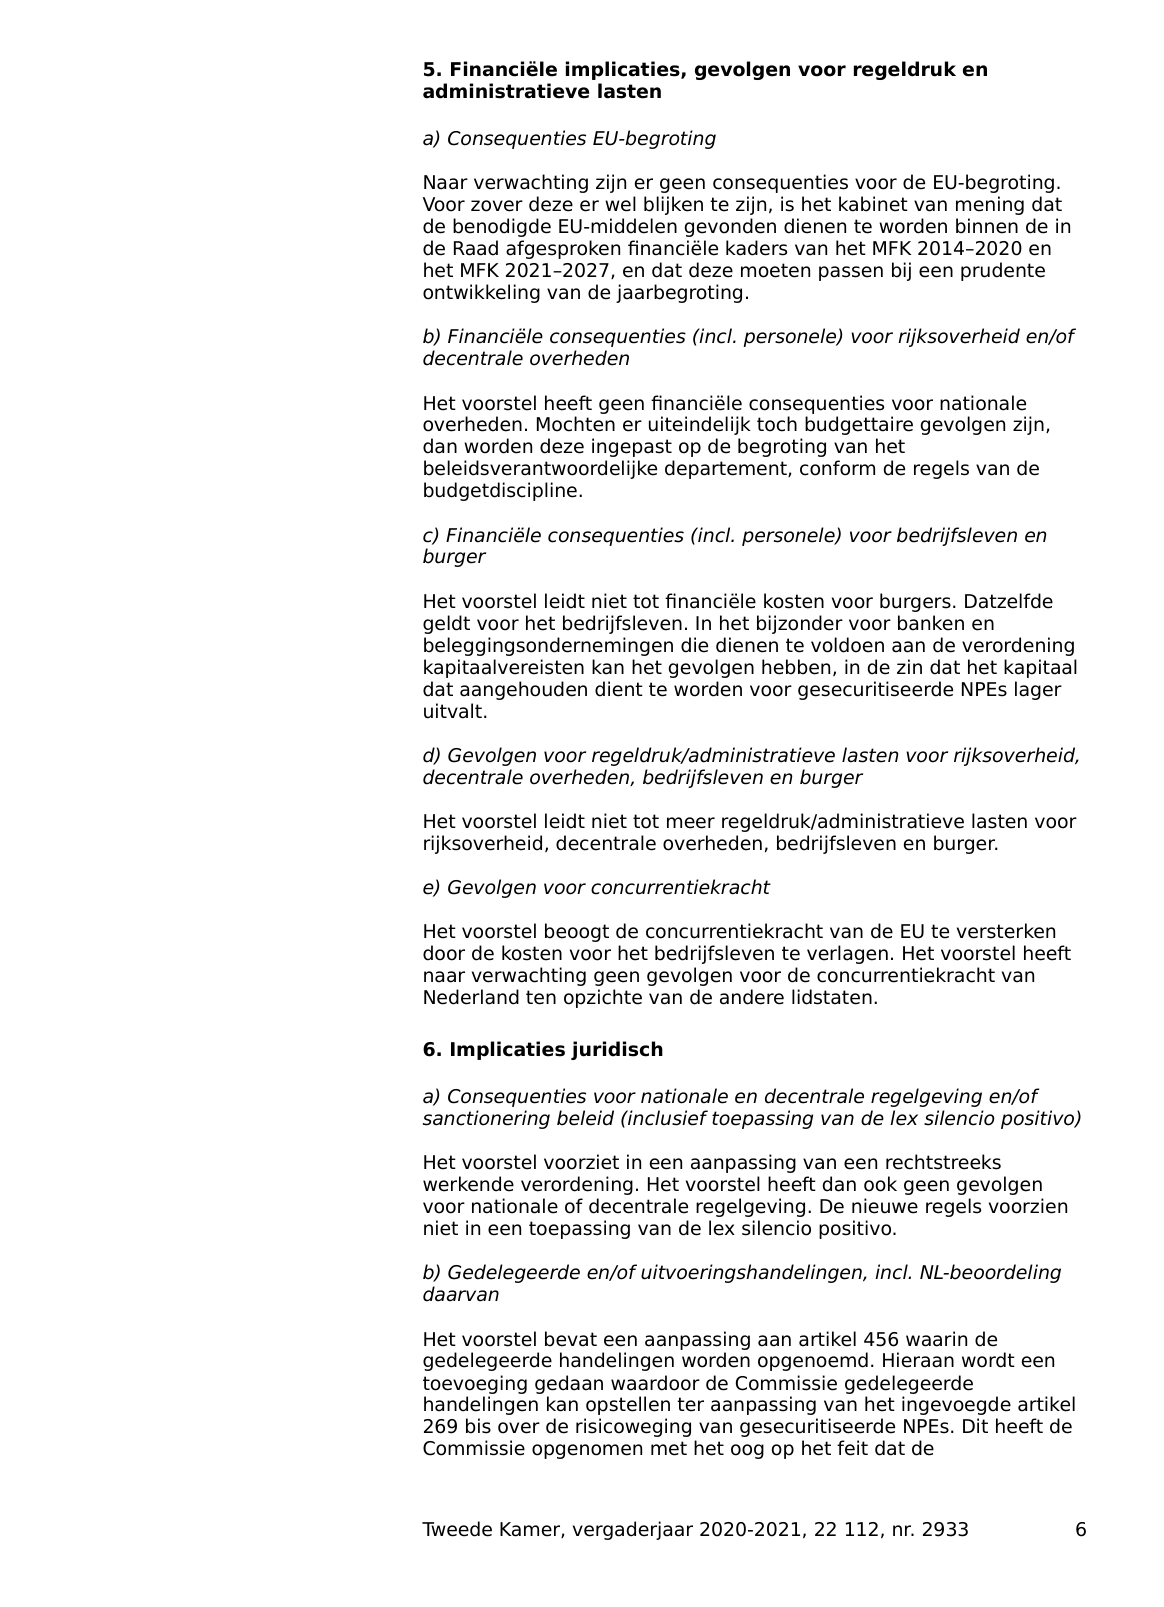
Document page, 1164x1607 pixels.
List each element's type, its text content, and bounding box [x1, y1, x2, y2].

subtitle a) Consequenties voor nationale en decentrale regelgeving en/of sanctionering beleid (inclusief toepassing van de lex silencio positivo) [422, 1086, 1087, 1130]
text Het voorstel leidt niet tot meer regeldruk/administratieve lasten voor rijksoverheid, decentrale overheden, bedrijfsleven en burger. [422, 811, 1087, 855]
subtitle a) Consequenties EU-begroting [422, 128, 1087, 150]
subtitle 5. Financiële implicaties, gevolgen voor regeldruk en administratieve lasten [422, 59, 1087, 103]
text Naar verwachting zijn er geen consequenties voor de EU-begroting. Voor zover deze er wel blijken te zijn, is het kabinet van mening dat de benodigde EU-middelen gevonden dienen te worden binnen de in de Raad afgesproken financiële kaders van het MFK 2014–2020 en het MFK 2021–2027, en dat deze moeten passen bij een prudente ontwikkeling van de jaarbegroting. [422, 172, 1087, 304]
text Het voorstel voorziet in een aanpassing van een rechtstreeks werkende verordening. Het voorstel heeft dan ook geen gevolgen voor nationale of decentrale regelgeving. De nieuwe regels voorzien niet in een toepassing van de lex silencio positivo. [422, 1152, 1087, 1240]
subtitle d) Gevolgen voor regeldruk/administratieve lasten voor rijksoverheid, decentrale overheden, bedrijfsleven en burger [422, 745, 1087, 789]
subtitle e) Gevolgen voor concurrentiekracht [422, 877, 1087, 899]
text Het voorstel heeft geen financiële consequenties voor nationale overheden. Mochten er uiteindelijk toch budgettaire gevolgen zijn, dan worden deze ingepast op de begroting van het beleidsverantwoordelijke departement, conform de regels van de budgetdiscipline. [422, 392, 1087, 502]
subtitle b) Gedelegeerde en/of uitvoeringshandelingen, incl. NL-beoordeling daarvan [422, 1262, 1087, 1306]
text Het voorstel leidt niet tot financiële kosten voor burgers. Datzelfde geldt voor het bedrijfsleven. In het bijzonder voor banken en beleggingsondernemingen die dienen te voldoen aan de verordening kapitaalvereisten kan het gevolgen hebben, in de zin dat het kapitaal dat aangehouden dient te worden voor gesecuritiseerde NPEs lager uitvalt. [422, 591, 1087, 722]
subtitle 6. Implicaties juridisch [422, 1039, 1087, 1061]
text Het voorstel bevat een aanpassing aan artikel 456 waarin de gedelegeerde handelingen worden opgenoemd. Hieraan wordt een toevoeging gedaan waardoor de Commissie gedelegeerde handelingen kan opstellen ter aanpassing van het ingevoegde artikel 269 bis over de risicoweging van gesecuritiseerde NPEs. Dit heeft de Commissie opgenomen met het oog op het feit dat de [422, 1328, 1087, 1460]
text Het voorstel beoogt de concurrentiekracht van de EU te versterken door de kosten voor het bedrijfsleven te verlagen. Het voorstel heeft naar verwachting geen gevolgen voor de concurrentiekracht van Nederland ten opzichte van de andere lidstaten. [422, 921, 1087, 1009]
subtitle b) Financiële consequenties (incl. personele) voor rijksoverheid en/of decentrale overheden [422, 326, 1087, 370]
subtitle c) Financiële consequenties (incl. personele) voor bedrijfsleven en burger [422, 524, 1087, 568]
